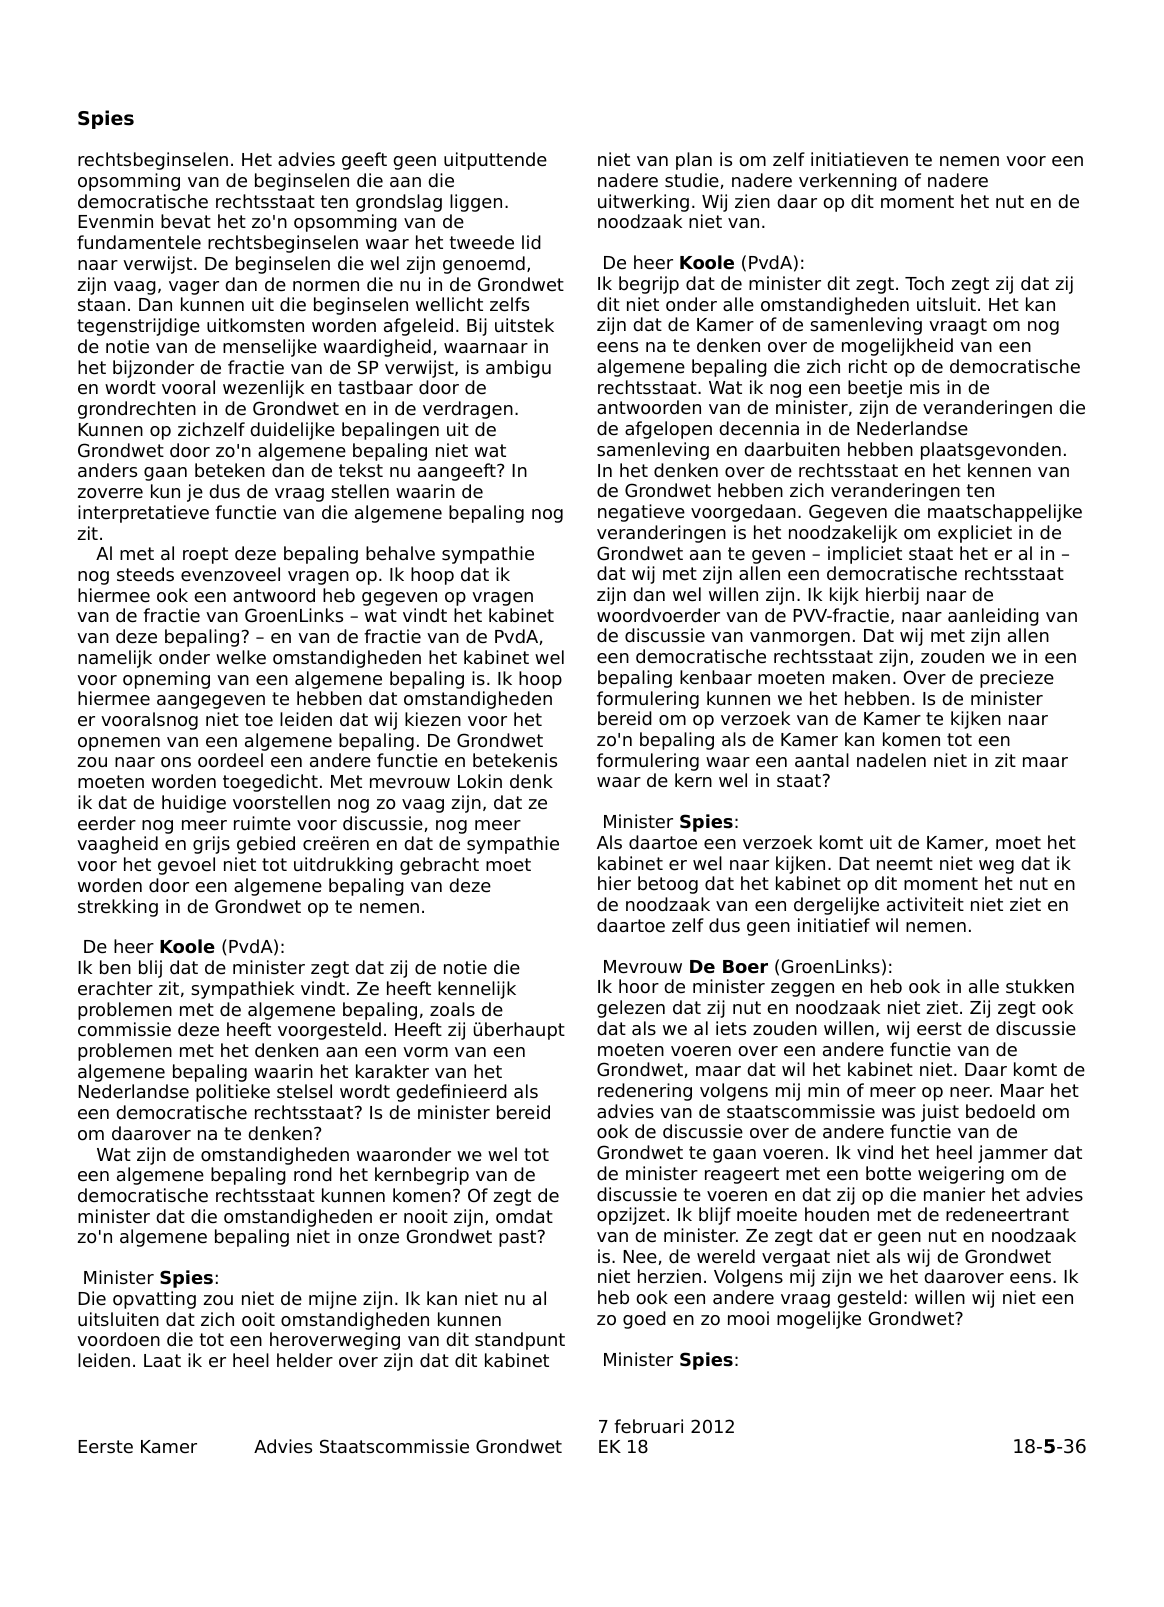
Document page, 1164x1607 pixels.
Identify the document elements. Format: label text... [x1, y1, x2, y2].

text Ik begrijp dat de minister dit zegt. Toch zegt zij dat zij dit niet onder alle omstandigheden uitsluit. Het kan zijn dat de Kamer of de samenleving vraagt om nog eens na te denken over de mogelijkheid van een algemene bepaling die zich richt op de democratische rechtsstaat. Wat ik nog een beetje mis in de antwoorden van de minister, zijn de veranderingen die de afgelopen decennia in de Nederlandse samenleving en daarbuiten hebben plaatsgevonden. In het denken over de rechtsstaat en het kennen van de Grondwet hebben zich veranderingen ten negatieve voorgedaan. Gegeven die maatschappelijke veranderingen is het noodzakelijk om expliciet in de Grondwet aan te geven – impliciet staat het er al in – dat wij met zijn allen een democratische rechtsstaat zijn dan wel willen zijn. Ik kijk hierbij naar de woordvoerder van de PVV-fractie, naar aanleiding van de discussie van vanmorgen. Dat wij met zijn allen een democratische rechtsstaat zijn, zouden we in een bepaling kenbaar moeten maken. Over de precieze formulering kunnen we het hebben. Is de minister bereid om op verzoek van de Kamer te kijken naar zo'n bepaling als de Kamer kan komen tot een formulering waar een aantal nadelen niet in zit maar waar de kern wel in staat? [596, 274, 1087, 792]
text Minister Spies: [596, 812, 1087, 833]
text De heer Koole (PvdA): [77, 937, 567, 958]
text Al met al roept deze bepaling behalve sympathie nog steeds evenzoveel vragen op. Ik hoop dat ik hiermee ook een antwoord heb gegeven op vragen van de fractie van GroenLinks – wat vindt het kabinet van deze bepaling? – en van de fractie van de PvdA, namelijk onder welke omstandigheden het kabinet wel voor opneming van een algemene bepaling is. Ik hoop hiermee aangegeven te hebben dat omstandigheden er vooralsnog niet toe leiden dat wij kiezen voor het opnemen van een algemene bepaling. De Grondwet zou naar ons oordeel een andere functie en betekenis moeten worden toegedicht. Met mevrouw Lokin denk ik dat de huidige voorstellen nog zo vaag zijn, dat ze eerder nog meer ruimte voor discussie, nog meer vaagheid en grijs gebied creëren en dat de sympathie voor het gevoel niet tot uitdrukking gebracht moet worden door een algemene bepaling van deze strekking in de Grondwet op te nemen. [77, 544, 567, 917]
text Ik hoor de minister zeggen en heb ook in alle stukken gelezen dat zij nut en noodzaak niet ziet. Zij zegt ook dat als we al iets zouden willen, wij eerst de discussie moeten voeren over een andere functie van de Grondwet, maar dat wil het kabinet niet. Daar komt de redenering volgens mij min of meer op neer. Maar het advies van de staatscommissie was juist bedoeld om ook de discussie over de andere functie van de Grondwet te gaan voeren. Ik vind het heel jammer dat de minister reageert met een botte weigering om de discussie te voeren en dat zij op die manier het advies opzijzet. Ik blijf moeite houden met de redeneertrant van de minister. Ze zegt dat er geen nut en noodzaak is. Nee, de wereld vergaat niet als wij de Grondwet niet herzien. Volgens mij zijn we het daarover eens. Ik heb ook een andere vraag gesteld: willen wij niet een zo goed en zo mooi mogelijke Grondwet? [596, 977, 1087, 1329]
text Minister Spies: [77, 1268, 567, 1289]
text Mevrouw De Boer (GroenLinks): [596, 956, 1087, 977]
text Die opvatting zou niet de mijne zijn. Ik kan niet nu al uitsluiten dat zich ooit omstandigheden kunnen voordoen die tot een heroverweging van dit standpunt leiden. Laat ik er heel helder over zijn dat dit kabinet [77, 1289, 567, 1372]
text De heer Koole (PvdA): [596, 253, 1087, 274]
text niet van plan is om zelf initiatieven te nemen voor een nadere studie, nadere verkenning of nadere uitwerking. Wij zien daar op dit moment het nut en de noodzaak niet van. [596, 150, 1087, 233]
text Minister Spies: [596, 1349, 1087, 1370]
text Wat zijn de omstandigheden waaronder we wel tot een algemene bepaling rond het kernbegrip van de democratische rechtsstaat kunnen komen? Of zegt de minister dat die omstandigheden er nooit zijn, omdat zo'n algemene bepaling niet in onze Grondwet past? [77, 1144, 567, 1248]
text rechtsbeginselen. Het advies geeft geen uitputtende opsomming van de beginselen die aan die democratische rechtsstaat ten grondslag liggen. Evenmin bevat het zo'n opsomming van de fundamentele rechtsbeginselen waar het tweede lid naar verwijst. De beginselen die wel zijn genoemd, zijn vaag, vager dan de normen die nu in de Grondwet staan. Dan kunnen uit die beginselen wellicht zelfs tegenstrijdige uitkomsten worden afgeleid. Bij uitstek de notie van de menselijke waardigheid, waarnaar in het bijzonder de fractie van de SP verwijst, is ambigu en wordt vooral wezenlijk en tastbaar door de grondrechten in de Grondwet en in de verdragen. Kunnen op zichzelf duidelijke bepalingen uit de Grondwet door zo'n algemene bepaling niet wat anders gaan beteken dan de tekst nu aangeeft? In zoverre kun je dus de vraag stellen waarin de interpretatieve functie van die algemene bepaling nog zit. [77, 150, 567, 544]
text Als daartoe een verzoek komt uit de Kamer, moet het kabinet er wel naar kijken. Dat neemt niet weg dat ik hier betoog dat het kabinet op dit moment het nut en de noodzaak van een dergelijke activiteit niet ziet en daartoe zelf dus geen initiatief wil nemen. [596, 833, 1087, 936]
text Ik ben blij dat de minister zegt dat zij de notie die erachter zit, sympathiek vindt. Ze heeft kennelijk problemen met de algemene bepaling, zoals de commissie deze heeft voorgesteld. Heeft zij überhaupt problemen met het denken aan een vorm van een algemene bepaling waarin het karakter van het Nederlandse politieke stelsel wordt gedefinieerd als een democratische rechtsstaat? Is de minister bereid om daarover na te denken? [77, 958, 567, 1144]
